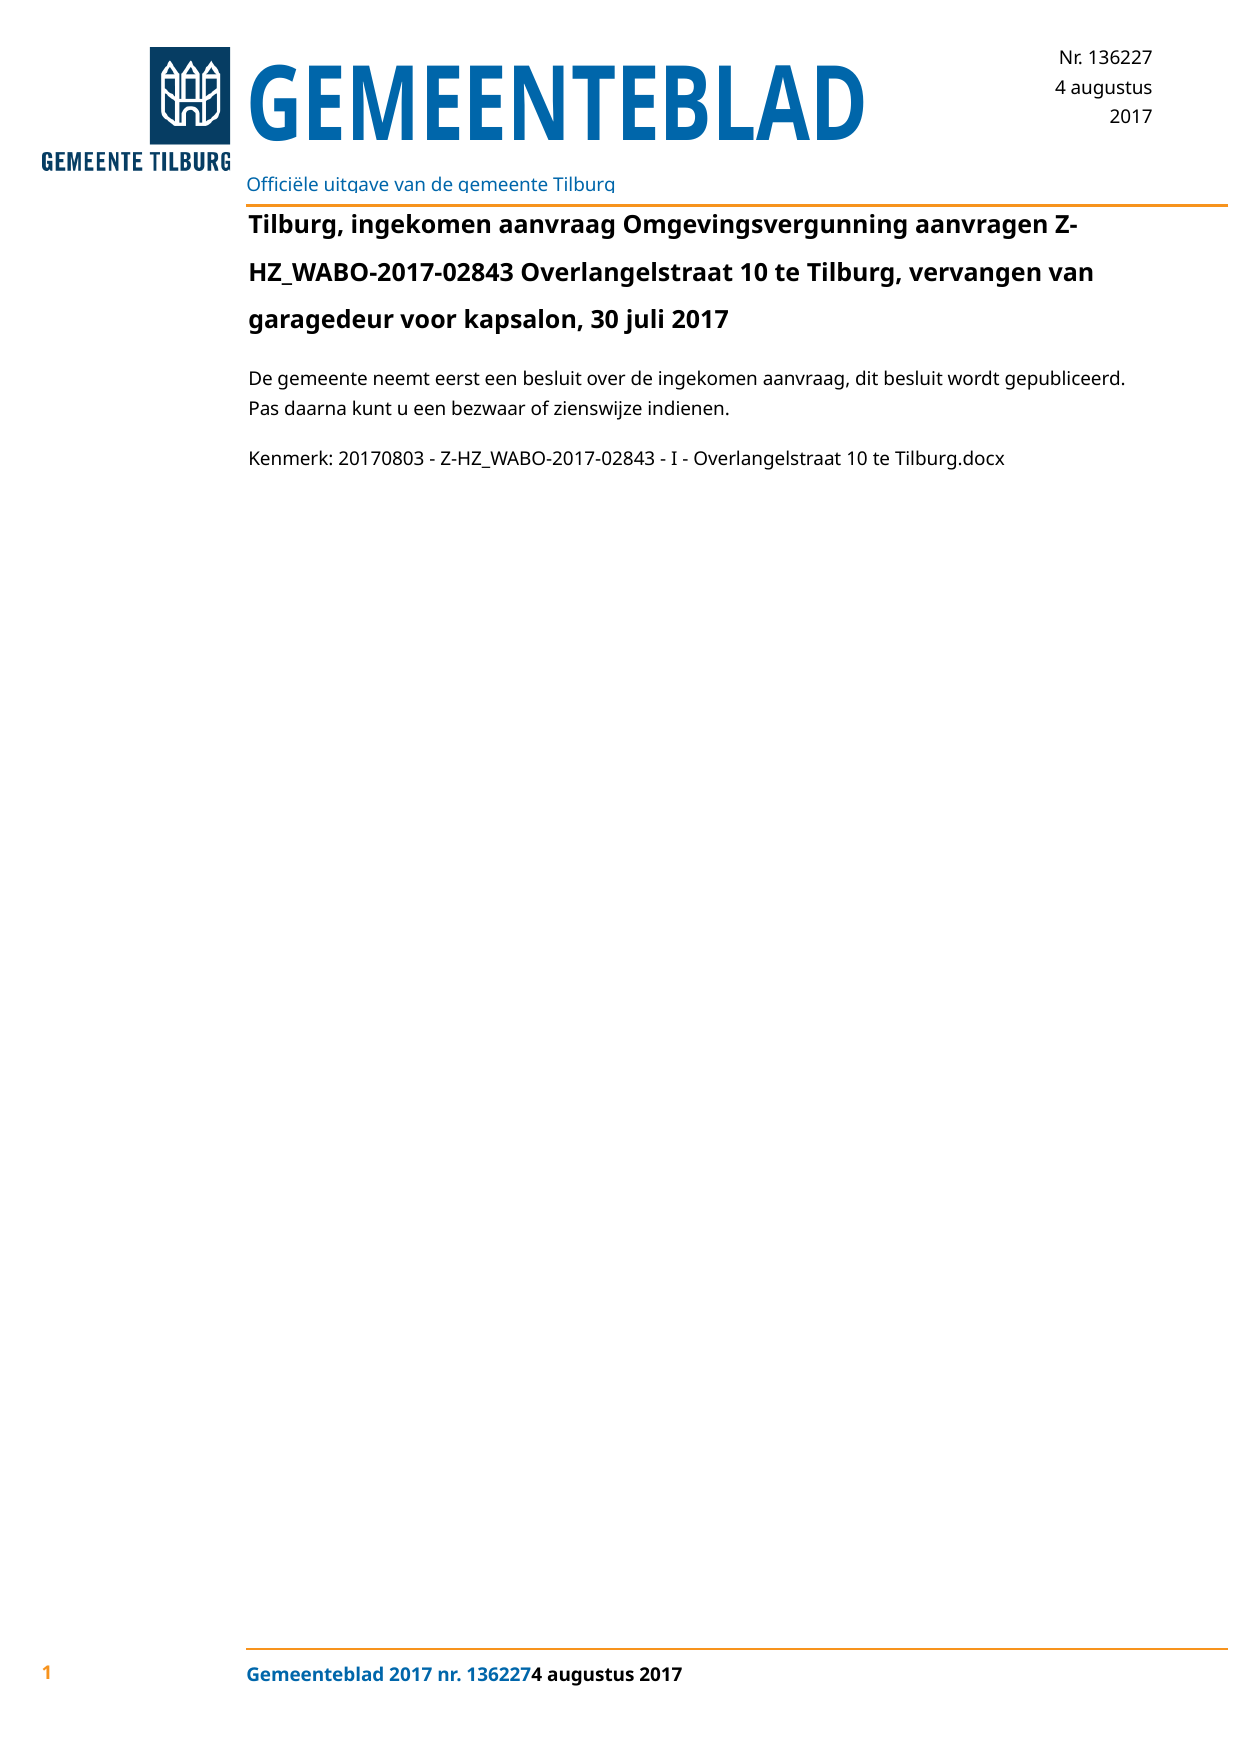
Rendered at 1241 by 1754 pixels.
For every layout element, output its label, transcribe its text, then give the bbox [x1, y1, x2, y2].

text Tilburg, ingekomen aanvraag Omgevingsvergunning aanvragen Z-HZ_WABO-2017-02843 Overlangelstraat 10 te Tilburg, vervangen van garagedeur voor kapsalon, 30 juli 2017 [248, 207, 1152, 336]
text De gemeente neemt eerst een besluit over de ingekomen aanvraag, dit besluit wordt gepubliceerd. Pas daarna kunt u een bezwaar of zienswijze indienen. [248, 366, 1152, 421]
picture [41, 47, 231, 172]
text Kenmerk: 20170803 - Z-HZ_WABO-2017-02843 - I - Overlangelstraat 10 te Tilburg.docx [248, 446, 1152, 471]
